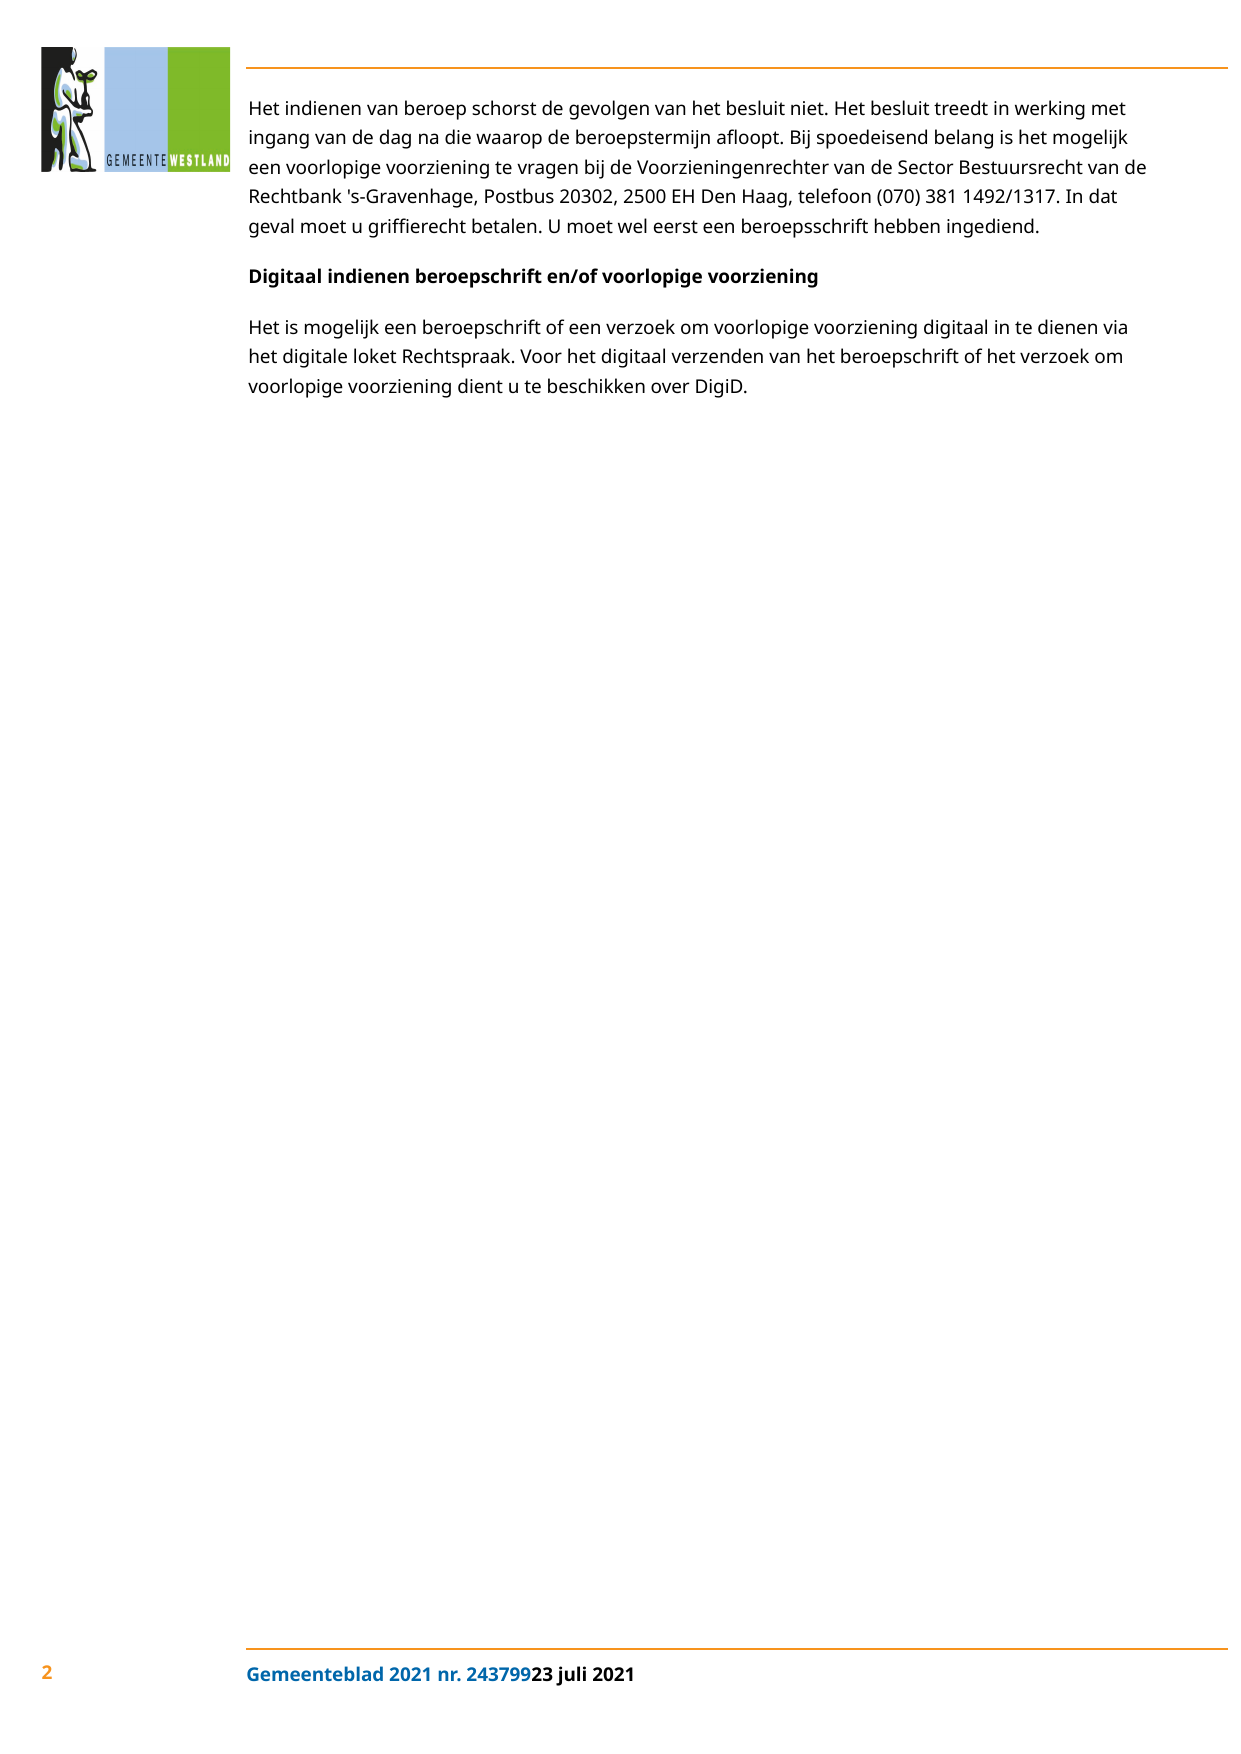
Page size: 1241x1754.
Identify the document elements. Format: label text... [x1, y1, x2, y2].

text Het indienen van beroep schorst de gevolgen van het besluit niet. Het besluit treedt in werking met ingang van de dag na die waarop de beroepstermijn afloopt. Bij spoedeisend belang is het mogelijk een voorlopige voorziening te vragen bij de Voorzieningenrechter van de Sector Bestuursrecht van de Rechtbank 's-Gravenhage, Postbus 20302, 2500 EH Den Haag, telefoon (070) 381 1492/1317. In dat geval moet u griffierecht betalen. U moet wel eerst een beroepsschrift hebben ingediend. [248, 95, 1152, 239]
text Het is mogelijk een beroepschrift of een verzoek om voorlopige voorziening digitaal in te dienen via het digitale loket Rechtspraak. Voor het digitaal verzenden van het beroepschrift of het verzoek om voorlopige voorziening dient u te beschikken over DigiD. [248, 314, 1152, 399]
text Digitaal indienen beroepschrift en/of voorlopige voorziening [248, 263, 1152, 289]
picture [41, 47, 231, 172]
